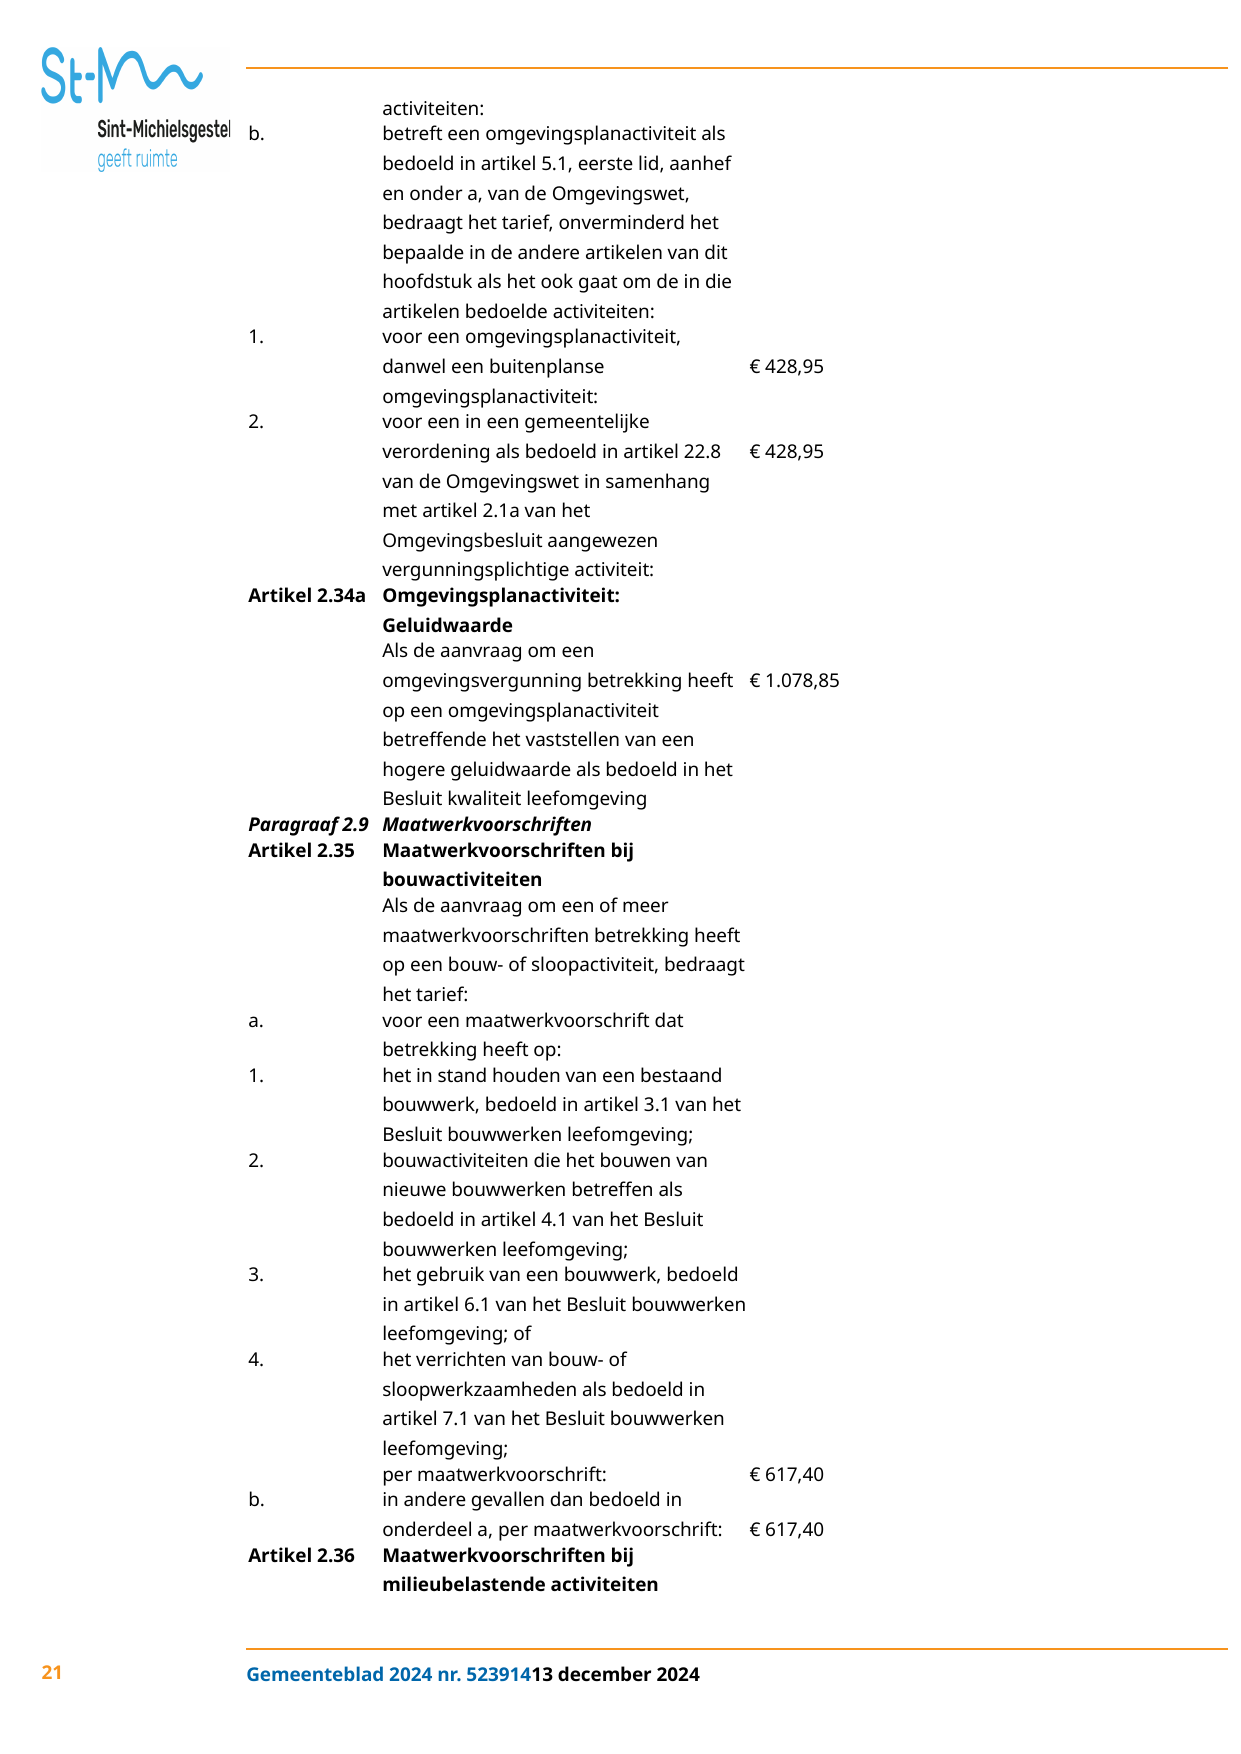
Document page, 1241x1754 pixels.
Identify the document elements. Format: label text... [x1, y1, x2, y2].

table_cell Artikel 2.35 [248, 837, 382, 892]
table_cell activiteiten: [382, 95, 749, 121]
table_cell € 428,95 [749, 409, 1017, 582]
table_cell Maatwerkvoorschriften [382, 811, 749, 837]
table_cell het verrichten van bouw- of sloopwerkzaamheden als bedoeld in artikel 7.1 van het Besluit bouwwerken leefomgeving; [382, 1346, 749, 1461]
table_cell [749, 1062, 1017, 1147]
picture [41, 47, 231, 172]
table_cell Artikel 2.36 [248, 1542, 382, 1597]
table_cell Als de aanvraag om een omgevingsvergunning betrekking heeft op een omgevingsplanactiviteit betreffende het vaststellen van een hogere geluidwaarde als bedoeld in het Besluit kwaliteit leefomgeving [382, 638, 749, 811]
table_cell per maatwerkvoorschrift: [382, 1461, 749, 1487]
table_cell b. [248, 1487, 382, 1542]
table_cell [749, 1261, 1017, 1346]
table_cell [749, 1346, 1017, 1461]
table_cell voor een omgevingsplanactiviteit, danwel een buitenplanse omgevingsplanactiviteit: [382, 324, 749, 409]
table_cell 1. [248, 1062, 382, 1147]
table_cell [248, 638, 382, 811]
table_cell Paragraaf 2.9 [248, 811, 382, 837]
table_cell € 617,40 [749, 1487, 1017, 1542]
table_cell voor een maatwerkvoorschrift dat betrekking heeft op: [382, 1007, 749, 1062]
table_cell voor een in een gemeentelijke verordening als bedoeld in artikel 22.8 van de Omgevingswet in samenhang met artikel 2.1a van het Omgevingsbesluit aangewezen vergunningsplichtige activiteit: [382, 409, 749, 582]
table_cell € 428,95 [749, 324, 1017, 409]
table_cell [749, 892, 1017, 1007]
table_cell in andere gevallen dan bedoeld in onderdeel a, per maatwerkvoorschrift: [382, 1487, 749, 1542]
table_cell [248, 1461, 382, 1487]
table_cell [749, 95, 1017, 121]
table_cell [749, 121, 1017, 324]
table_cell het in stand houden van een bestaand bouwwerk, bedoeld in artikel 3.1 van het Besluit bouwwerken leefomgeving; [382, 1062, 749, 1147]
table_cell bouwactiviteiten die het bouwen van nieuwe bouwwerken betreffen als bedoeld in artikel 4.1 van het Besluit bouwwerken leefomgeving; [382, 1147, 749, 1261]
table_cell € 617,40 [749, 1461, 1017, 1487]
table_cell Maatwerkvoorschriften bij bouwactiviteiten [382, 837, 749, 892]
table_cell b. [248, 121, 382, 324]
table_cell 4. [248, 1346, 382, 1461]
table_cell 2. [248, 1147, 382, 1261]
table_cell [749, 1542, 1017, 1597]
table_cell Maatwerkvoorschriften bij milieubelastende activiteiten [382, 1542, 749, 1597]
table_cell betreft een omgevingsplanactiviteit als bedoeld in artikel 5.1, eerste lid, aanhef en onder a, van de Omgevingswet, bedraagt het tarief, onverminderd het bepaalde in de andere artikelen van dit hoofdstuk als het ook gaat om de in die artikelen bedoelde activiteiten: [382, 121, 749, 324]
table_cell [749, 837, 1017, 892]
table_cell 1. [248, 324, 382, 409]
table_cell [749, 1007, 1017, 1062]
table_cell [749, 582, 1017, 638]
table_cell 3. [248, 1261, 382, 1346]
table_cell Als de aanvraag om een of meer maatwerkvoorschriften betrekking heeft op een bouw- of sloopactiviteit, bedraagt het tarief: [382, 892, 749, 1007]
table_cell Artikel 2.34a [248, 582, 382, 638]
table_cell [749, 811, 1017, 837]
table_cell het gebruik van een bouwwerk, bedoeld in artikel 6.1 van het Besluit bouwwerken leefomgeving; of [382, 1261, 749, 1346]
table_cell Omgevingsplanactiviteit: Geluidwaarde [382, 582, 749, 638]
table_cell [749, 1147, 1017, 1261]
table_cell € 1.078,85 [749, 638, 1017, 811]
table_cell a. [248, 1007, 382, 1062]
table_cell 2. [248, 409, 382, 582]
table_cell [248, 95, 382, 121]
table_cell [248, 892, 382, 1007]
